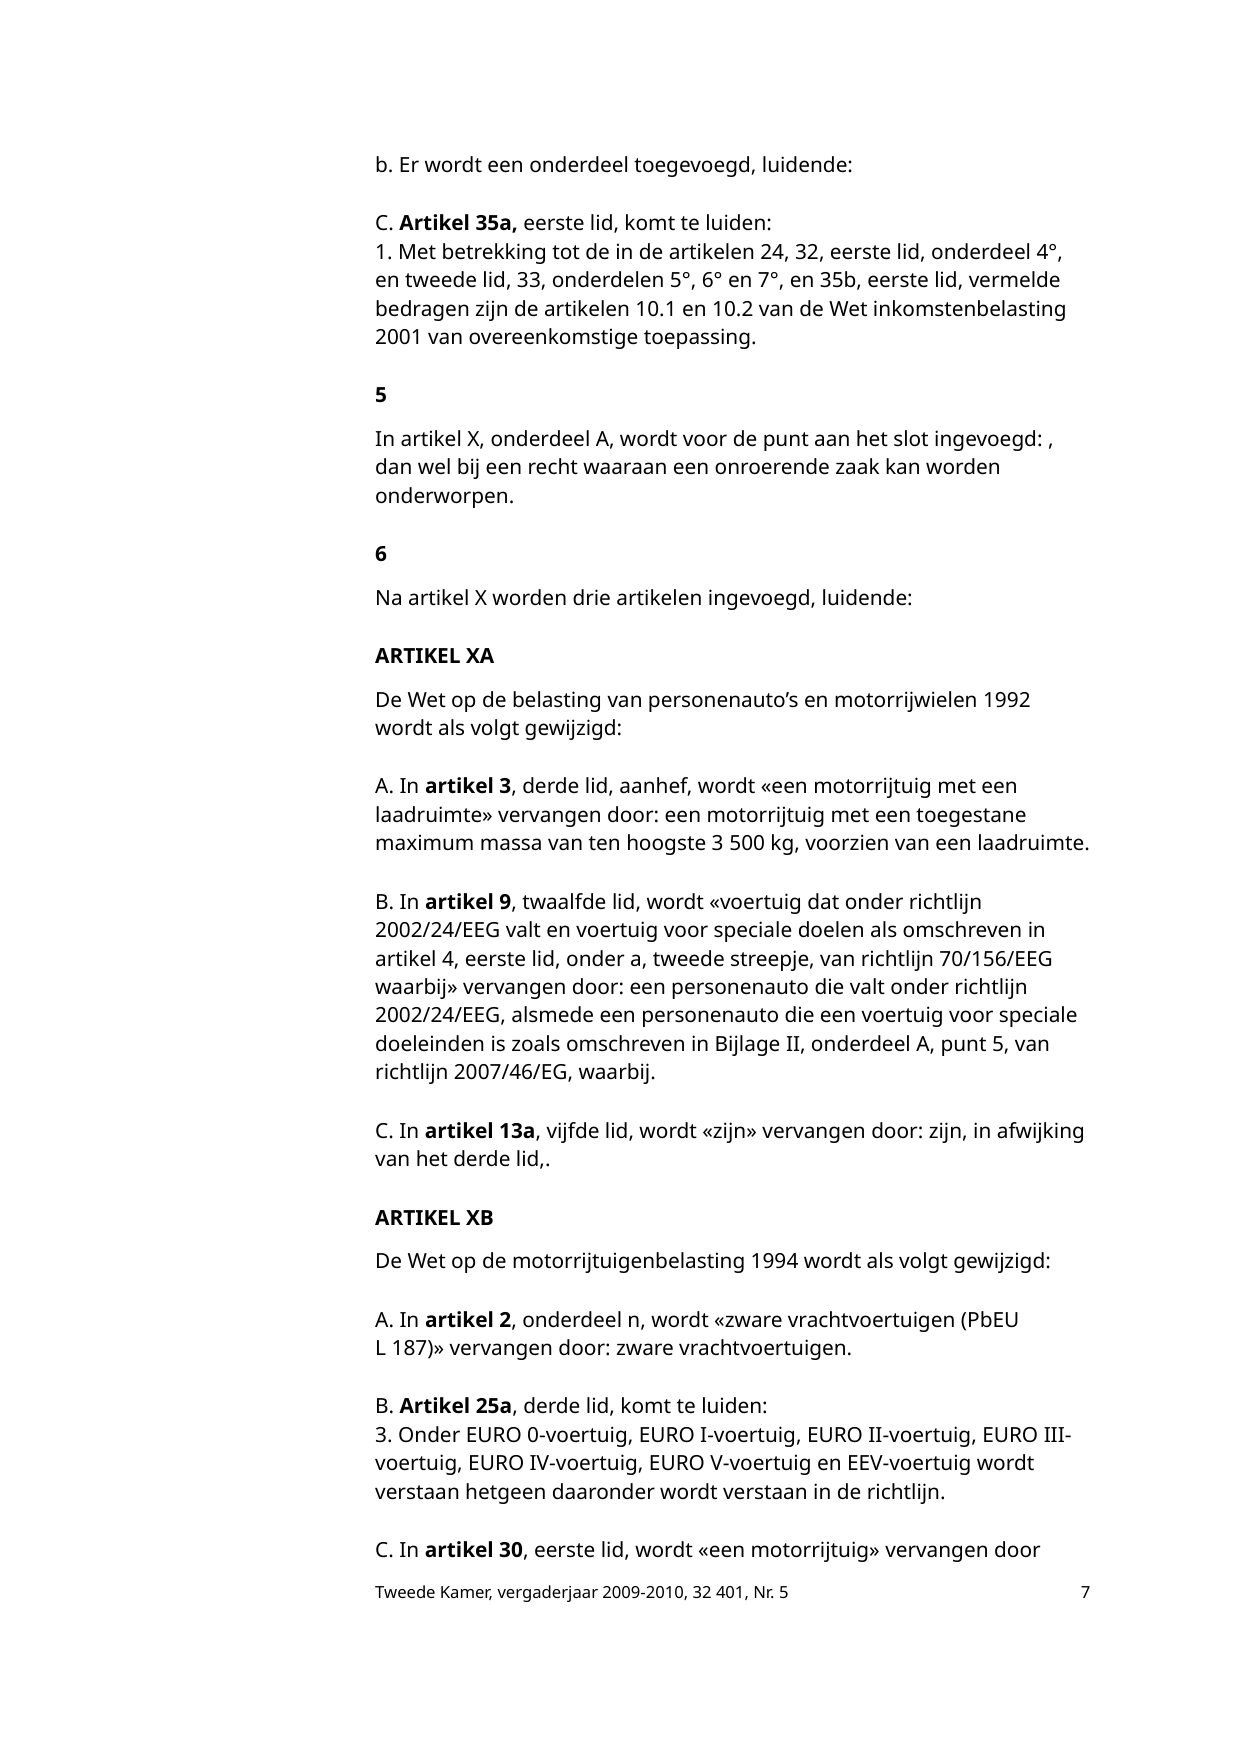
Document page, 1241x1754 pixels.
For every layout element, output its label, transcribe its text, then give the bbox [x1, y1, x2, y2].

text De Wet op de motorrijtuigenbelasting 1994 wordt als volgt gewijzigd: [375, 1246, 1090, 1275]
text Na artikel X worden drie artikelen ingevoegd, luidende: [375, 583, 1090, 611]
text A. In artikel 2, onderdeel n, wordt «zware vrachtvoertuigen (PbEU L 187)» vervangen door: zware vrachtvoertuigen. [375, 1305, 1090, 1362]
text 6 [375, 539, 1090, 568]
text A. In artikel 3, derde lid, aanhef, wordt «een motorrijtuig met een laadruimte» vervangen door: een motorrijtuig met een toegestane maximum massa van ten hoogste 3 500 kg, voorzien van een laadruimte. [375, 772, 1090, 857]
text B. In artikel 9, twaalfde lid, wordt «voertuig dat onder richtlijn 2002/24/EEG valt en voertuig voor speciale doelen als omschreven in artikel 4, eerste lid, onder a, tweede streepje, van richtlijn 70/156/EEG waarbij» vervangen door: een personenauto die valt onder richtlijn 2002/24/EEG, alsmede een personenauto die een voertuig voor speciale doeleinden is zoals omschreven in Bijlage II, onderdeel A, punt 5, van richtlijn 2007/46/EG, waarbij. [375, 887, 1090, 1086]
text C. Artikel 35a, eerste lid, komt te luiden: [375, 208, 1090, 237]
text 3. Onder EURO 0-voertuig, EURO I-voertuig, EURO II-voertuig, EURO III-voertuig, EURO IV-voertuig, EURO V-voertuig en EEV-voertuig wordt verstaan hetgeen daaronder wordt verstaan in de richtlijn. [375, 1420, 1090, 1505]
text ARTIKEL XA [375, 641, 1090, 670]
text In artikel X, onderdeel A, wordt voor de punt aan het slot ingevoegd: , dan wel bij een recht waaraan een onroerende zaak kan worden onderworpen. [375, 424, 1090, 509]
text ARTIKEL XB [375, 1203, 1090, 1231]
text C. In artikel 30, eerste lid, wordt «een motorrijtuig» vervangen door [375, 1535, 1090, 1564]
text De Wet op de belasting van personenauto’s en motorrijwielen 1992 wordt als volgt gewijzigd: [375, 685, 1090, 742]
text 1. Met betrekking tot de in de artikelen 24, 32, eerste lid, onderdeel 4°, en tweede lid, 33, onderdelen 5°, 6° en 7°, en 35b, eerste lid, vermelde bedragen zijn de artikelen 10.1 en 10.2 van de Wet inkomstenbelasting 2001 van overeenkomstige toepassing. [375, 237, 1090, 351]
text b. Er wordt een onderdeel toegevoegd, luidende: [375, 150, 1090, 178]
text 5 [375, 381, 1090, 409]
text C. In artikel 13a, vijfde lid, wordt «zijn» vervangen door: zijn, in afwijking van het derde lid,. [375, 1116, 1090, 1173]
text B. Artikel 25a, derde lid, komt te luiden: [375, 1392, 1090, 1420]
